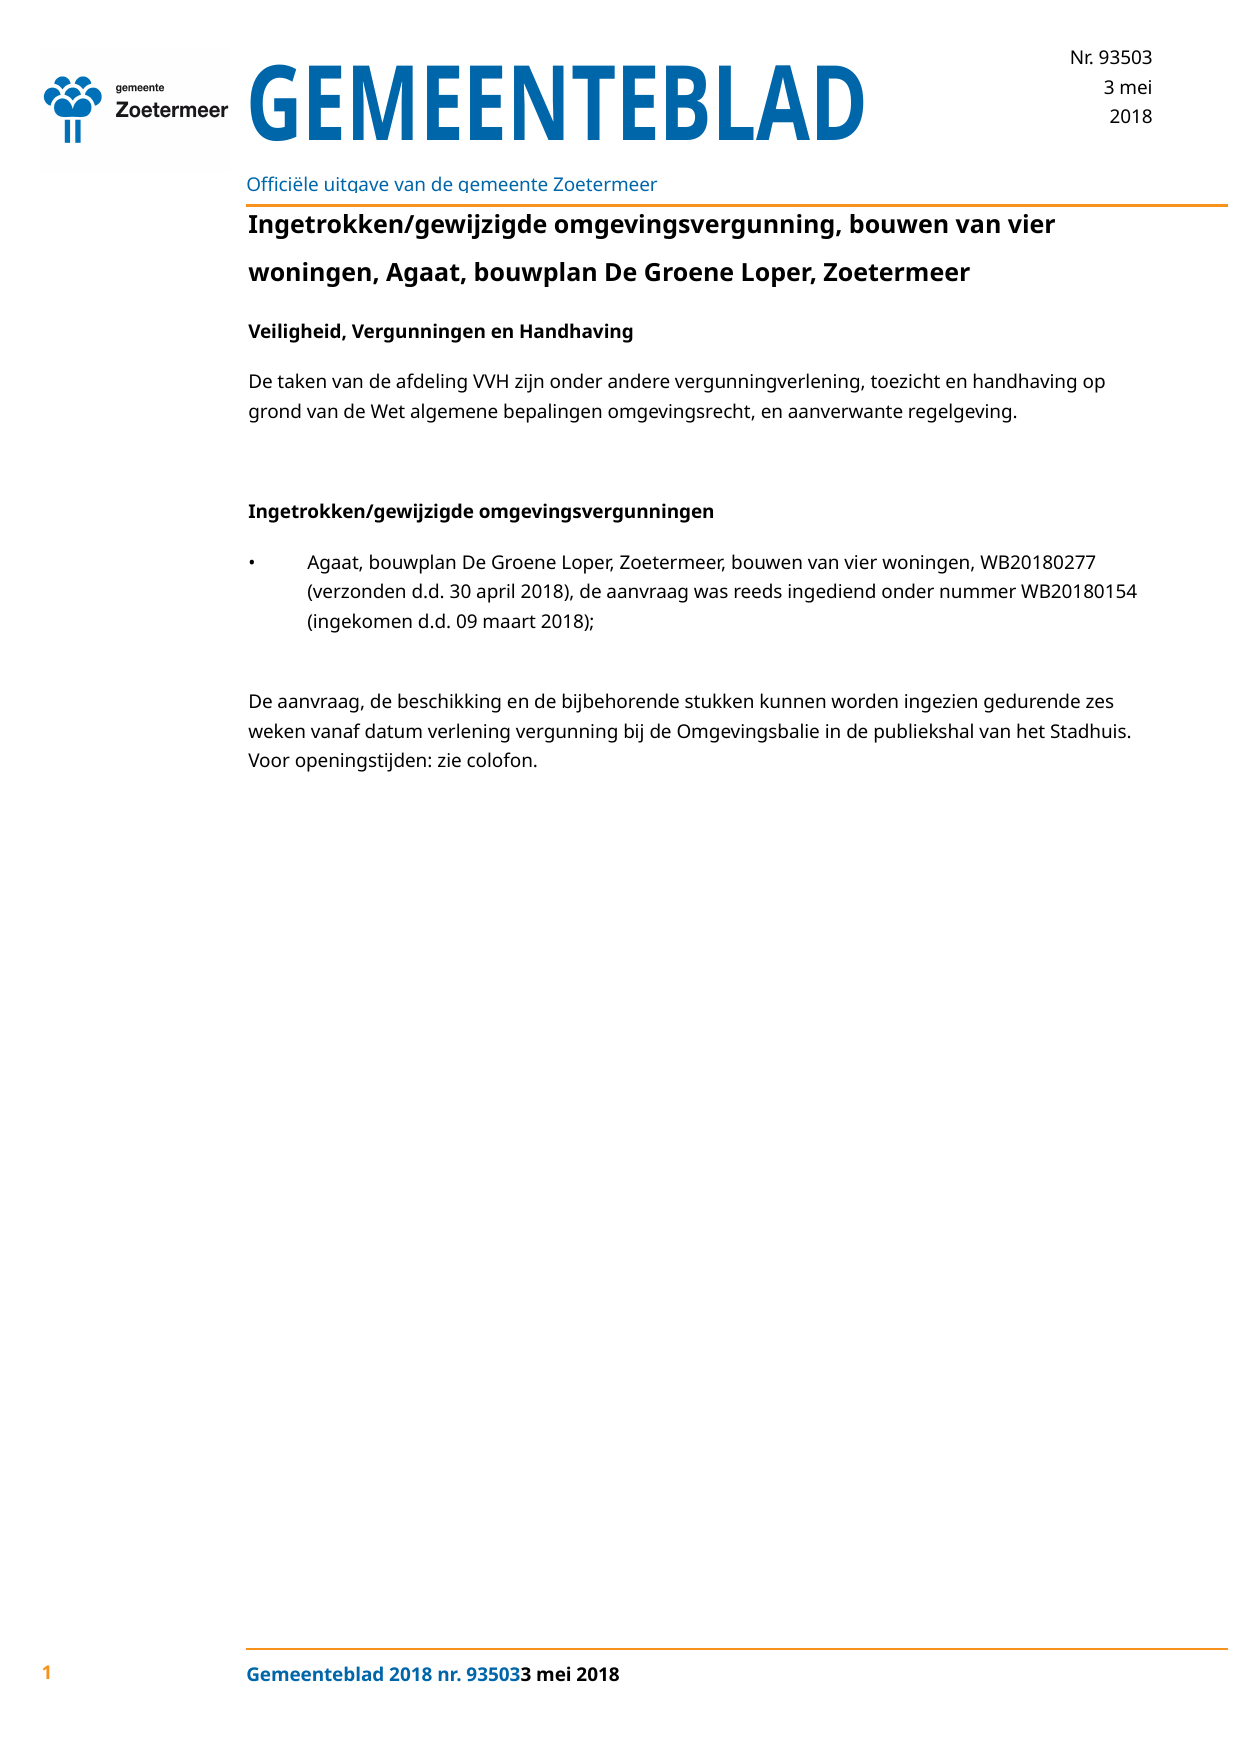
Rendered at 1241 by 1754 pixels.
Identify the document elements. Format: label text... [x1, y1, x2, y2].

text Veiligheid, Vergunningen en Handhaving [248, 318, 1152, 344]
text De aanvraag, de beschikking en de bijbehorende stukken kunnen worden ingezien gedurende zes weken vanaf datum verlening vergunning bij de Omgevingsbalie in de publiekshal van het Stadhuis. Voor openingstijden: zie colofon. [248, 688, 1152, 773]
list Agaat, bouwplan De Groene Loper, Zoetermeer, bouwen van vier woningen, WB20180277 (verzonden d.d. 30 april 2018), de aanvraag was reeds ingediend onder nummer WB20180154 (ingekomen d.d. 09 maart 2018); [248, 549, 1152, 634]
text Ingetrokken/gewijzigde omgevingsvergunningen [248, 499, 1152, 524]
text Ingetrokken/gewijzigde omgevingsvergunning, bouwen van vier woningen, Agaat, bouwplan De Groene Loper, Zoetermeer [248, 207, 1152, 288]
text De taken van de afdeling VVH zijn onder andere vergunningverlening, toezicht en handhaving op grond van de Wet algemene bepalingen omgevingsrecht, en aanverwante regelgeving. [248, 368, 1152, 424]
picture [41, 47, 231, 172]
